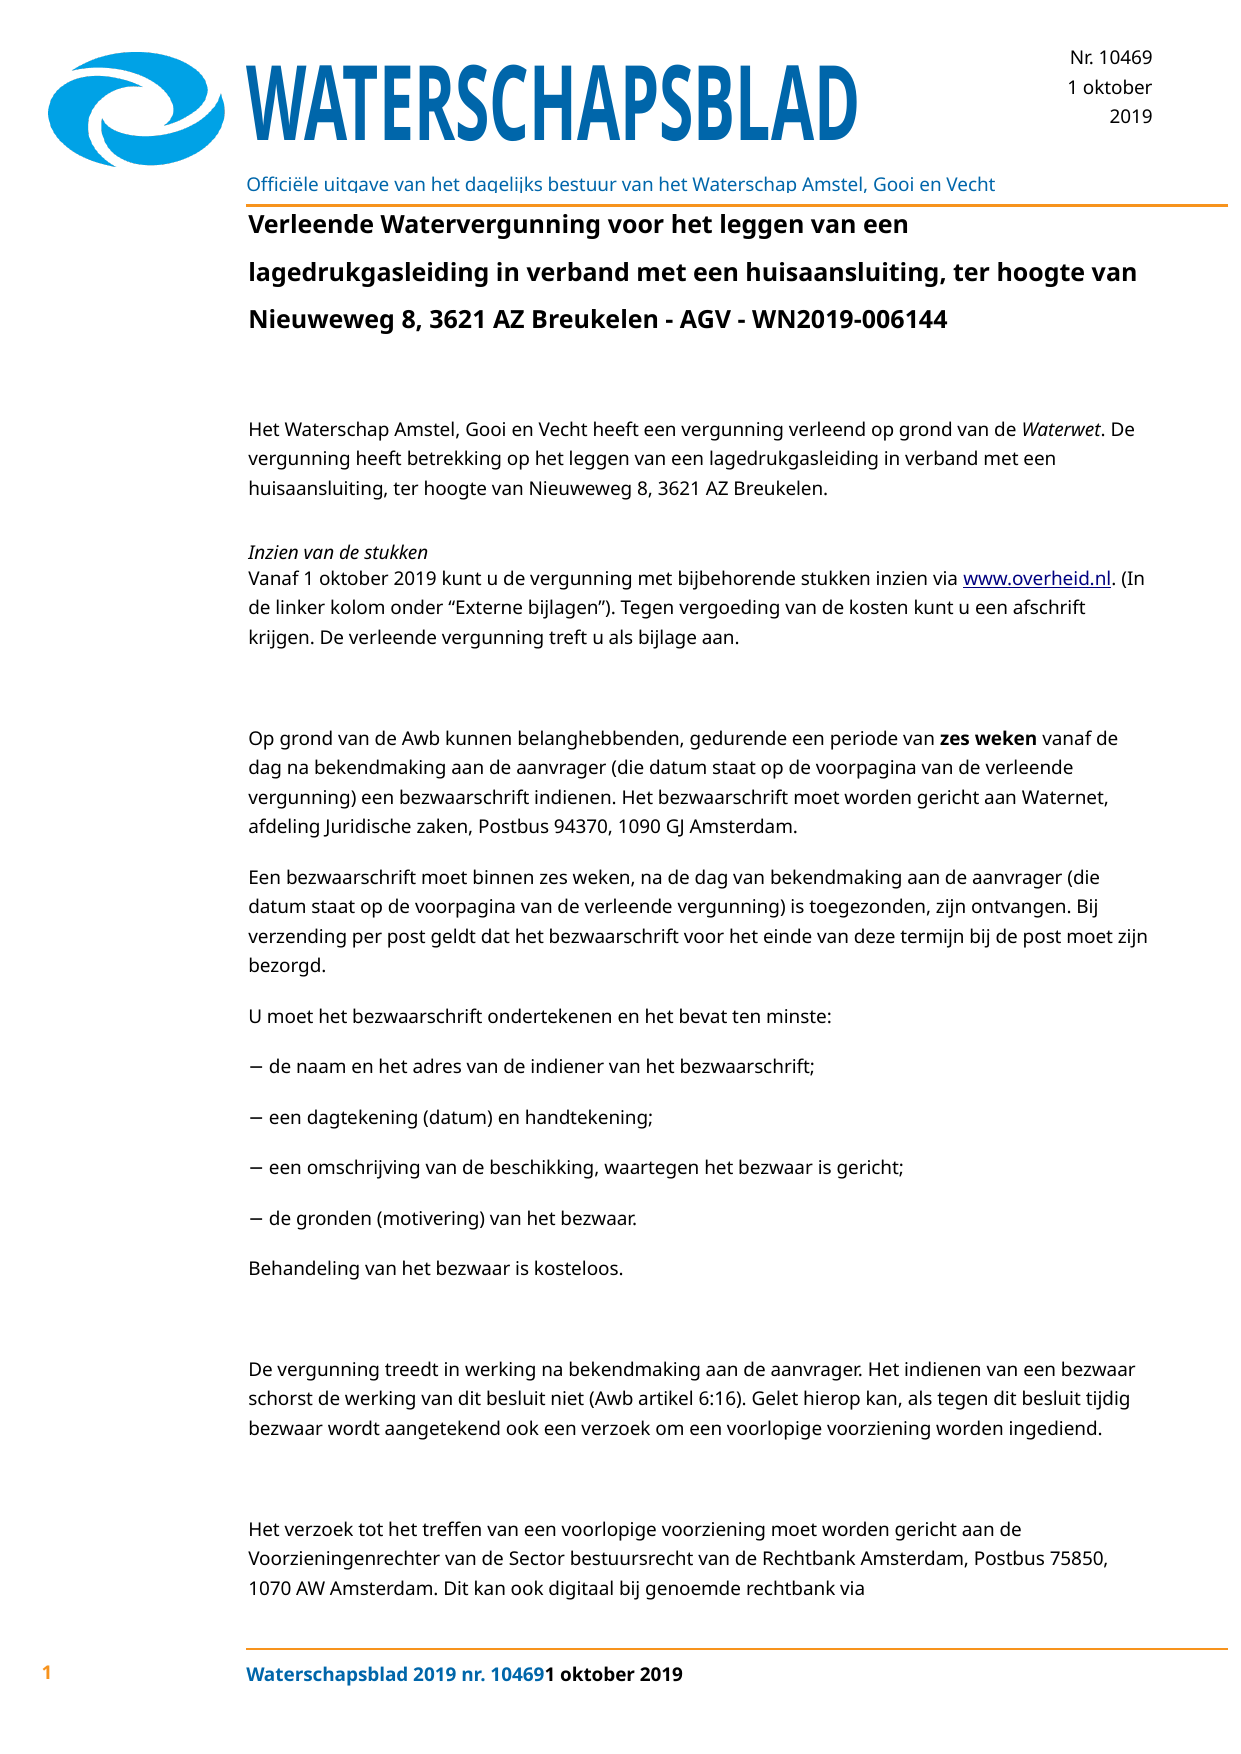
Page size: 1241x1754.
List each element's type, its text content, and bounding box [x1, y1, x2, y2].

text Het verzoek tot het treffen van een voorlopige voorziening moet worden gericht aan de Voorzieningenrechter van de Sector bestuursrecht van de Rechtbank Amsterdam, Postbus 75850, 1070 AW Amsterdam. Dit kan ook digitaal bij genoemde rechtbank via [248, 1516, 1152, 1601]
text Behandeling van het bezwaar is kosteloos. [248, 1255, 1152, 1281]
text Vanaf 1 oktober 2019 kunt u de vergunning met bijbehorende stukken inzien via www.overheid.nl. (In de linker kolom onder “Externe bijlagen”). Tegen vergoeding van de kosten kunt u een afschrift krijgen. De verleende vergunning treft u als bijlage aan. [248, 565, 1152, 650]
text U moet het bezwaarschrift ondertekenen en het bevat ten minste: [248, 1003, 1152, 1029]
text Een bezwaarschrift moet binnen zes weken, na de dag van bekendmaking aan de aanvrager (die datum staat op de voorpagina van de verleende vergunning) is toegezonden, zijn ontvangen. Bij verzending per post geldt dat het bezwaarschrift voor het einde van deze termijn bij de post moet zijn bezorgd. [248, 864, 1152, 978]
text Inzien van de stukken [248, 539, 1152, 565]
text − een dagtekening (datum) en handtekening; [248, 1104, 1152, 1130]
text − een omschrijving van de beschikking, waartegen het bezwaar is gericht; [248, 1154, 1152, 1180]
text Het Waterschap Amstel, Gooi en Vecht heeft een vergunning verleend op grond van de Waterwet. De vergunning heeft betrekking op het leggen van een lagedrukgasleiding in verband met een huisaansluiting, ter hoogte van Nieuweweg 8, 3621 AZ Breukelen. [248, 416, 1152, 501]
text Verleende Watervergunning voor het leggen van een lagedrukgasleiding in verband met een huisaansluiting, ter hoogte van Nieuweweg 8, 3621 AZ Breukelen - AGV - WN2019-006144 [248, 207, 1152, 336]
text Op grond van de Awb kunnen belanghebbenden, gedurende een periode van zes weken vanaf de dag na bekendmaking aan de aanvrager (die datum staat op de voorpagina van de verleende vergunning) een bezwaarschrift indienen. Het bezwaarschrift moet worden gericht aan Waternet, afdeling Juridische zaken, Postbus 94370, 1090 GJ Amsterdam. [248, 725, 1152, 839]
picture [41, 47, 231, 172]
text − de naam en het adres van de indiener van het bezwaarschrift; [248, 1053, 1152, 1079]
text − de gronden (motivering) van het bezwaar. [248, 1205, 1152, 1231]
text De vergunning treedt in werking na bekendmaking aan de aanvrager. Het indienen van een bezwaar schorst de werking van dit besluit niet (Awb artikel 6:16). Gelet hierop kan, als tegen dit besluit tijdig bezwaar wordt aangetekend ook een verzoek om een voorlopige voorziening worden ingediend. [248, 1356, 1152, 1441]
